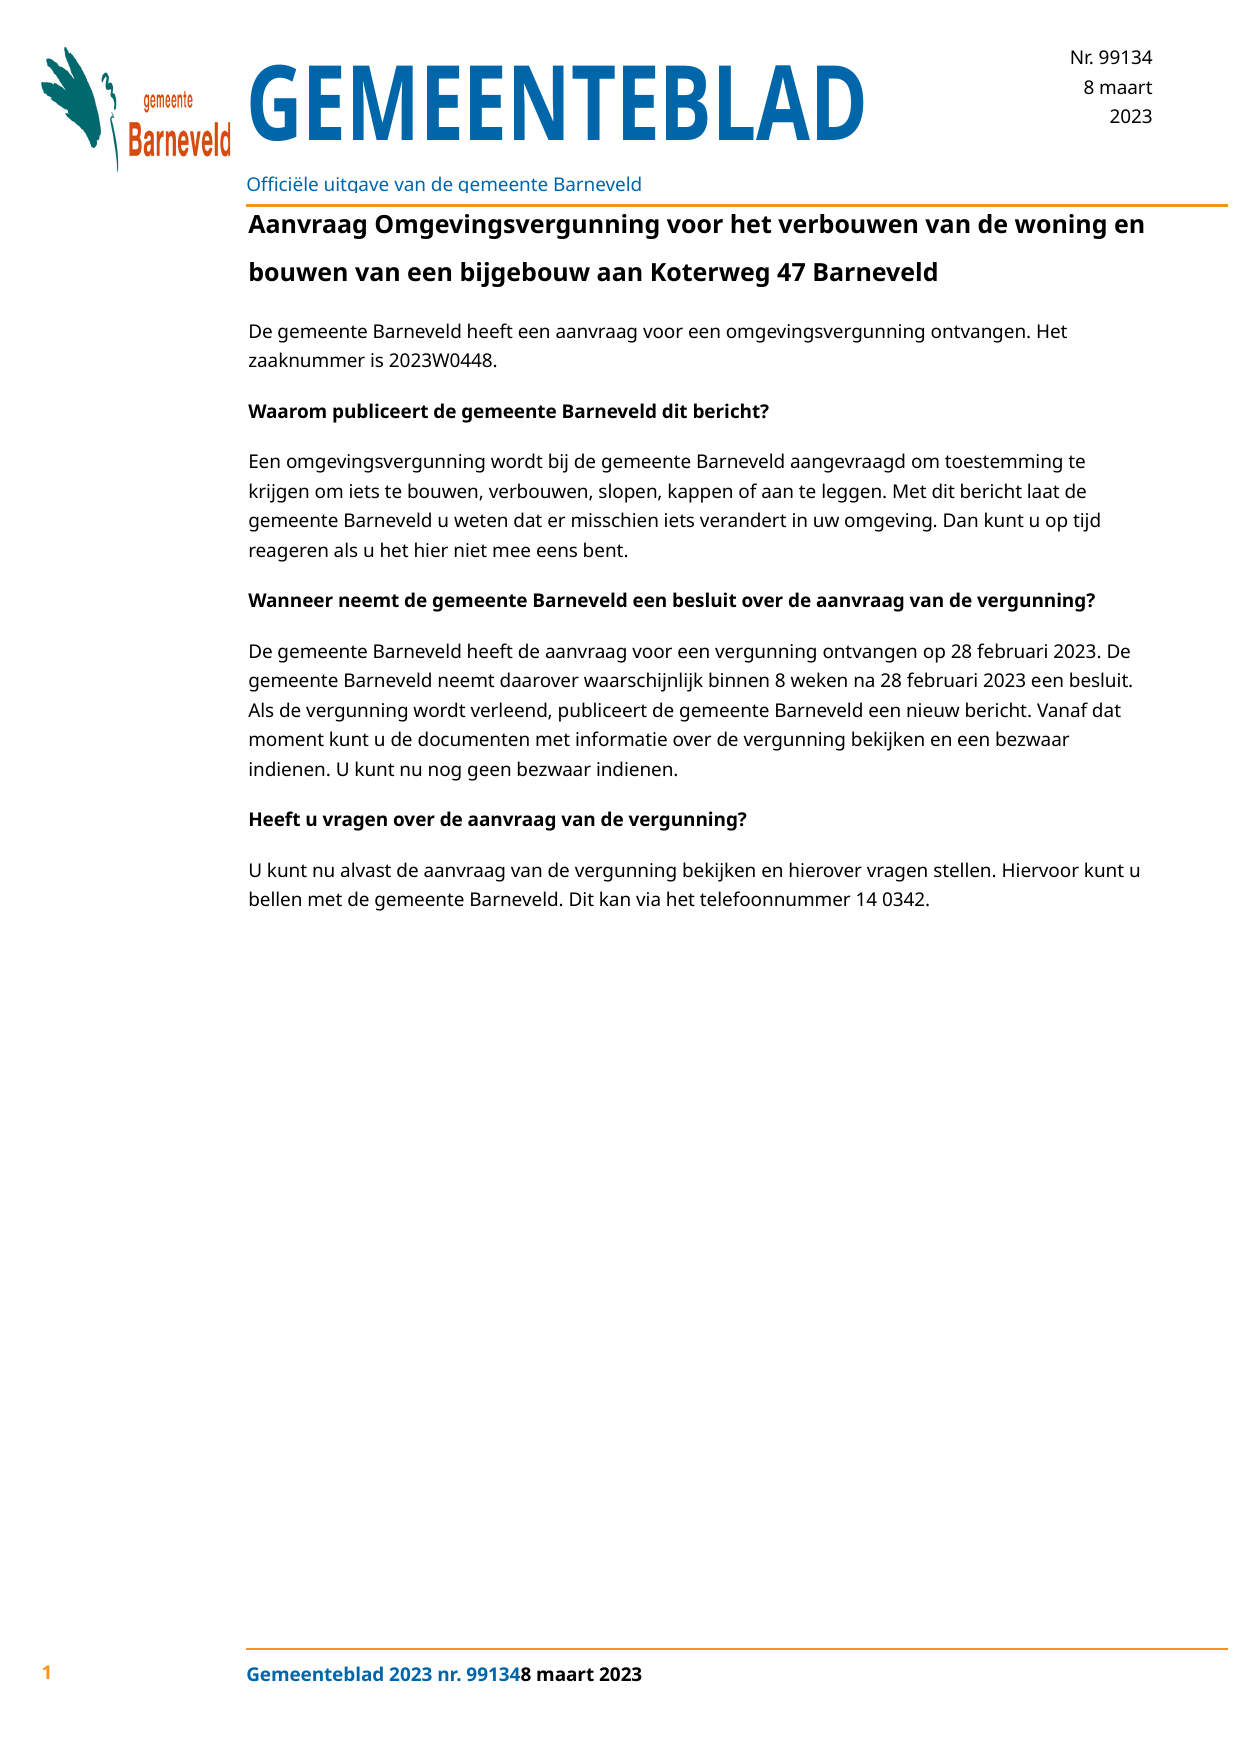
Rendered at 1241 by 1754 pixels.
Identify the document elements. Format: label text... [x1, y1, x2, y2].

text Heeft u vragen over de aanvraag van de vergunning? [248, 807, 1152, 832]
text Een omgevingsvergunning wordt bij de gemeente Barneveld aangevraagd om toestemming te krijgen om iets te bouwen, verbouwen, slopen, kappen of aan te leggen. Met dit bericht laat de gemeente Barneveld u weten dat er misschien iets verandert in uw omgeving. Dan kunt u op tijd reageren als u het hier niet mee eens bent. [248, 448, 1152, 563]
text De gemeente Barneveld heeft de aanvraag voor een vergunning ontvangen op 28 februari 2023. De gemeente Barneveld neemt daarover waarschijnlijk binnen 8 weken na 28 februari 2023 een besluit. Als de vergunning wordt verleend, publiceert de gemeente Barneveld een nieuw bericht. Vanaf dat moment kunt u de documenten met informatie over de vergunning bekijken en een bezwaar indienen. U kunt nu nog geen bezwaar indienen. [248, 638, 1152, 782]
text Wanneer neemt de gemeente Barneveld een besluit over de aanvraag van de vergunning? [248, 587, 1152, 613]
picture [41, 47, 231, 172]
text Aanvraag Omgevingsvergunning voor het verbouwen van de woning en bouwen van een bijgebouw aan Koterweg 47 Barneveld [248, 207, 1152, 288]
text De gemeente Barneveld heeft een aanvraag voor een omgevingsvergunning ontvangen. Het zaaknummer is 2023W0448. [248, 318, 1152, 373]
text U kunt nu alvast de aanvraag van de vergunning bekijken en hierover vragen stellen. Hiervoor kunt u bellen met de gemeente Barneveld. Dit kan via het telefoonnummer 14 0342. [248, 857, 1152, 912]
text Waarom publiceert de gemeente Barneveld dit bericht? [248, 398, 1152, 424]
